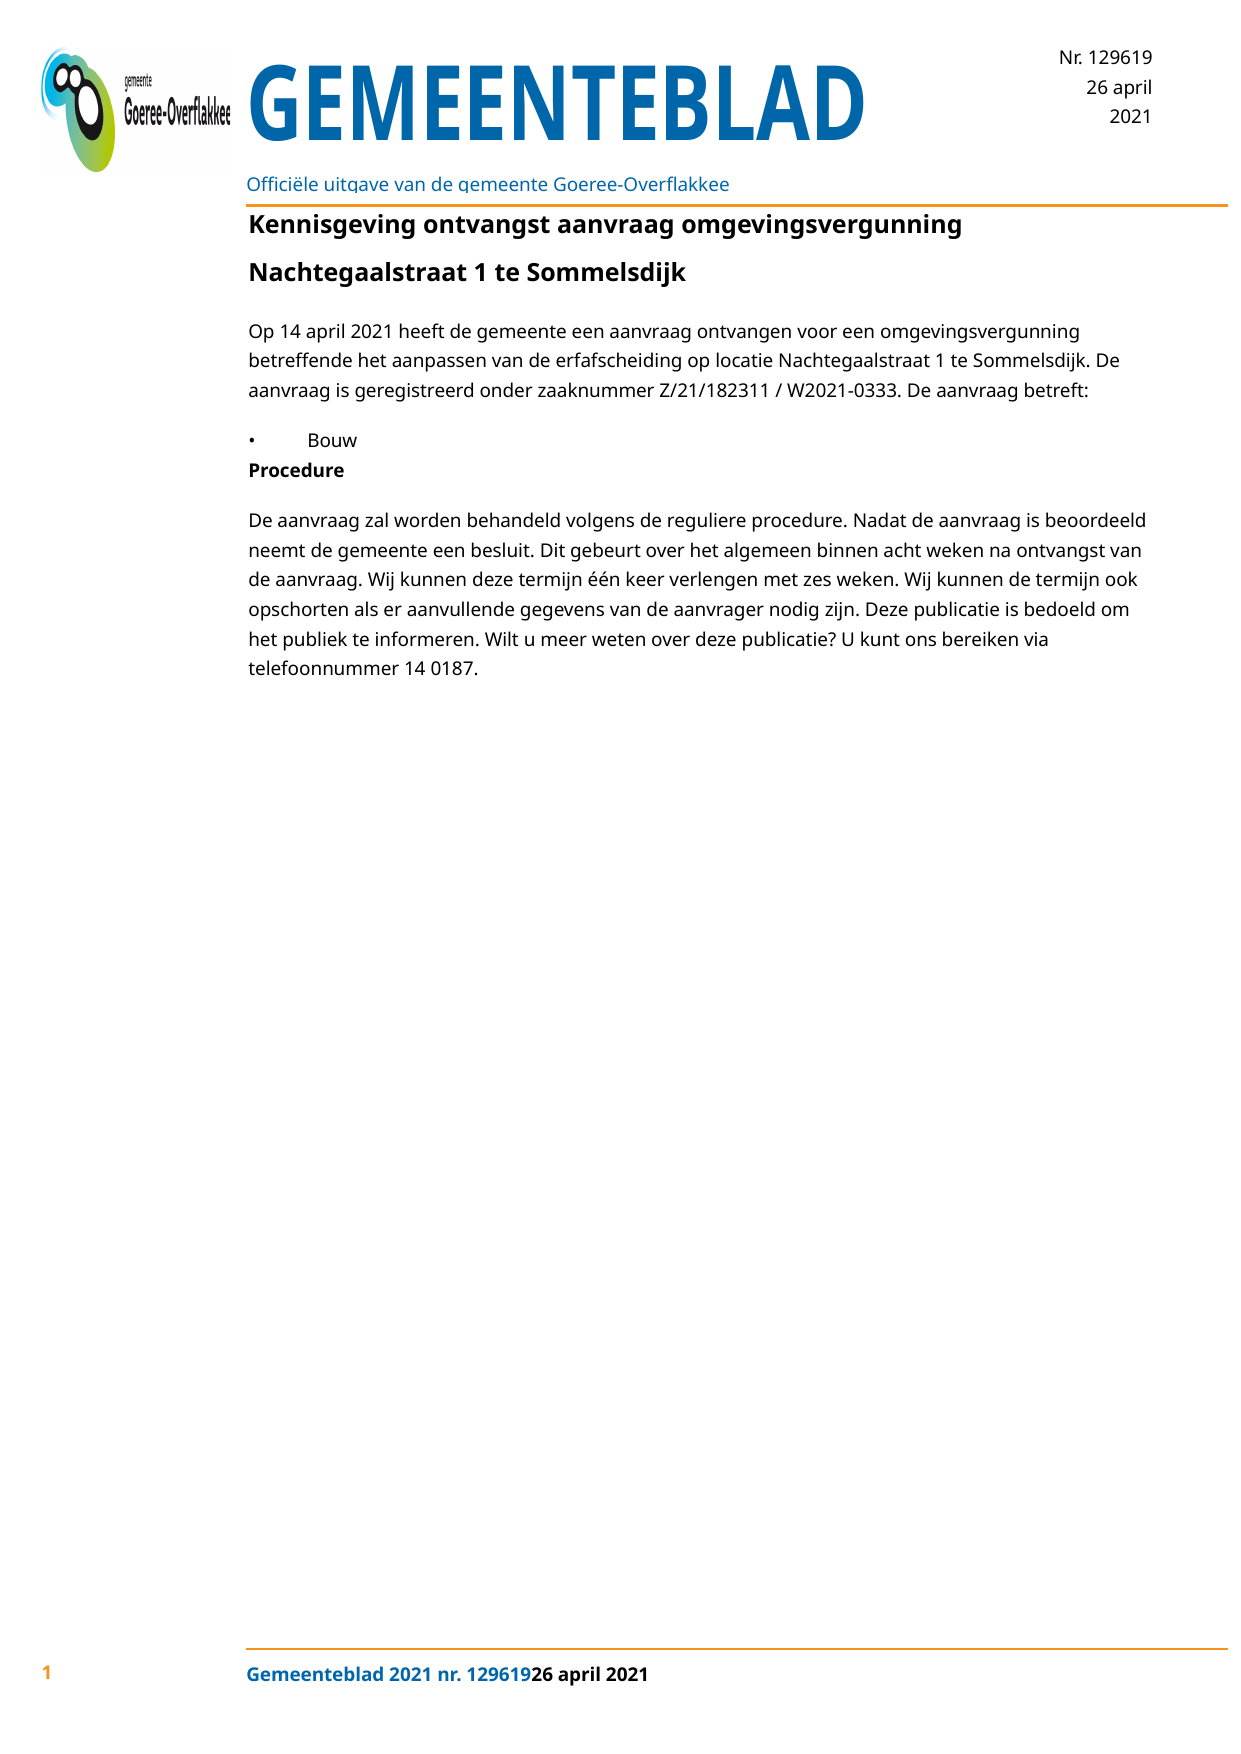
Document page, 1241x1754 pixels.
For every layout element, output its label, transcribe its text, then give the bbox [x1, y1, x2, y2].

picture [41, 47, 231, 172]
text Kennisgeving ontvangst aanvraag omgevingsvergunning Nachtegaalstraat 1 te Sommelsdijk [248, 207, 1152, 288]
list Bouw [248, 427, 1152, 453]
text Procedure [248, 457, 1152, 483]
text Op 14 april 2021 heeft de gemeente een aanvraag ontvangen voor een omgevingsvergunning betreffende het aanpassen van de erfafscheiding op locatie Nachtegaalstraat 1 te Sommelsdijk. De aanvraag is geregistreerd onder zaaknummer Z/21/182311 / W2021-0333. De aanvraag betreft: [248, 318, 1152, 403]
text De aanvraag zal worden behandeld volgens de reguliere procedure. Nadat de aanvraag is beoordeeld neemt de gemeente een besluit. Dit gebeurt over het algemeen binnen acht weken na ontvangst van de aanvraag. Wij kunnen deze termijn één keer verlengen met zes weken. Wij kunnen de termijn ook opschorten als er aanvullende gegevens van de aanvrager nodig zijn. Deze publicatie is bedoeld om het publiek te informeren. Wilt u meer weten over deze publicatie? U kunt ons bereiken via telefoonnummer 14 0187. [248, 507, 1152, 681]
